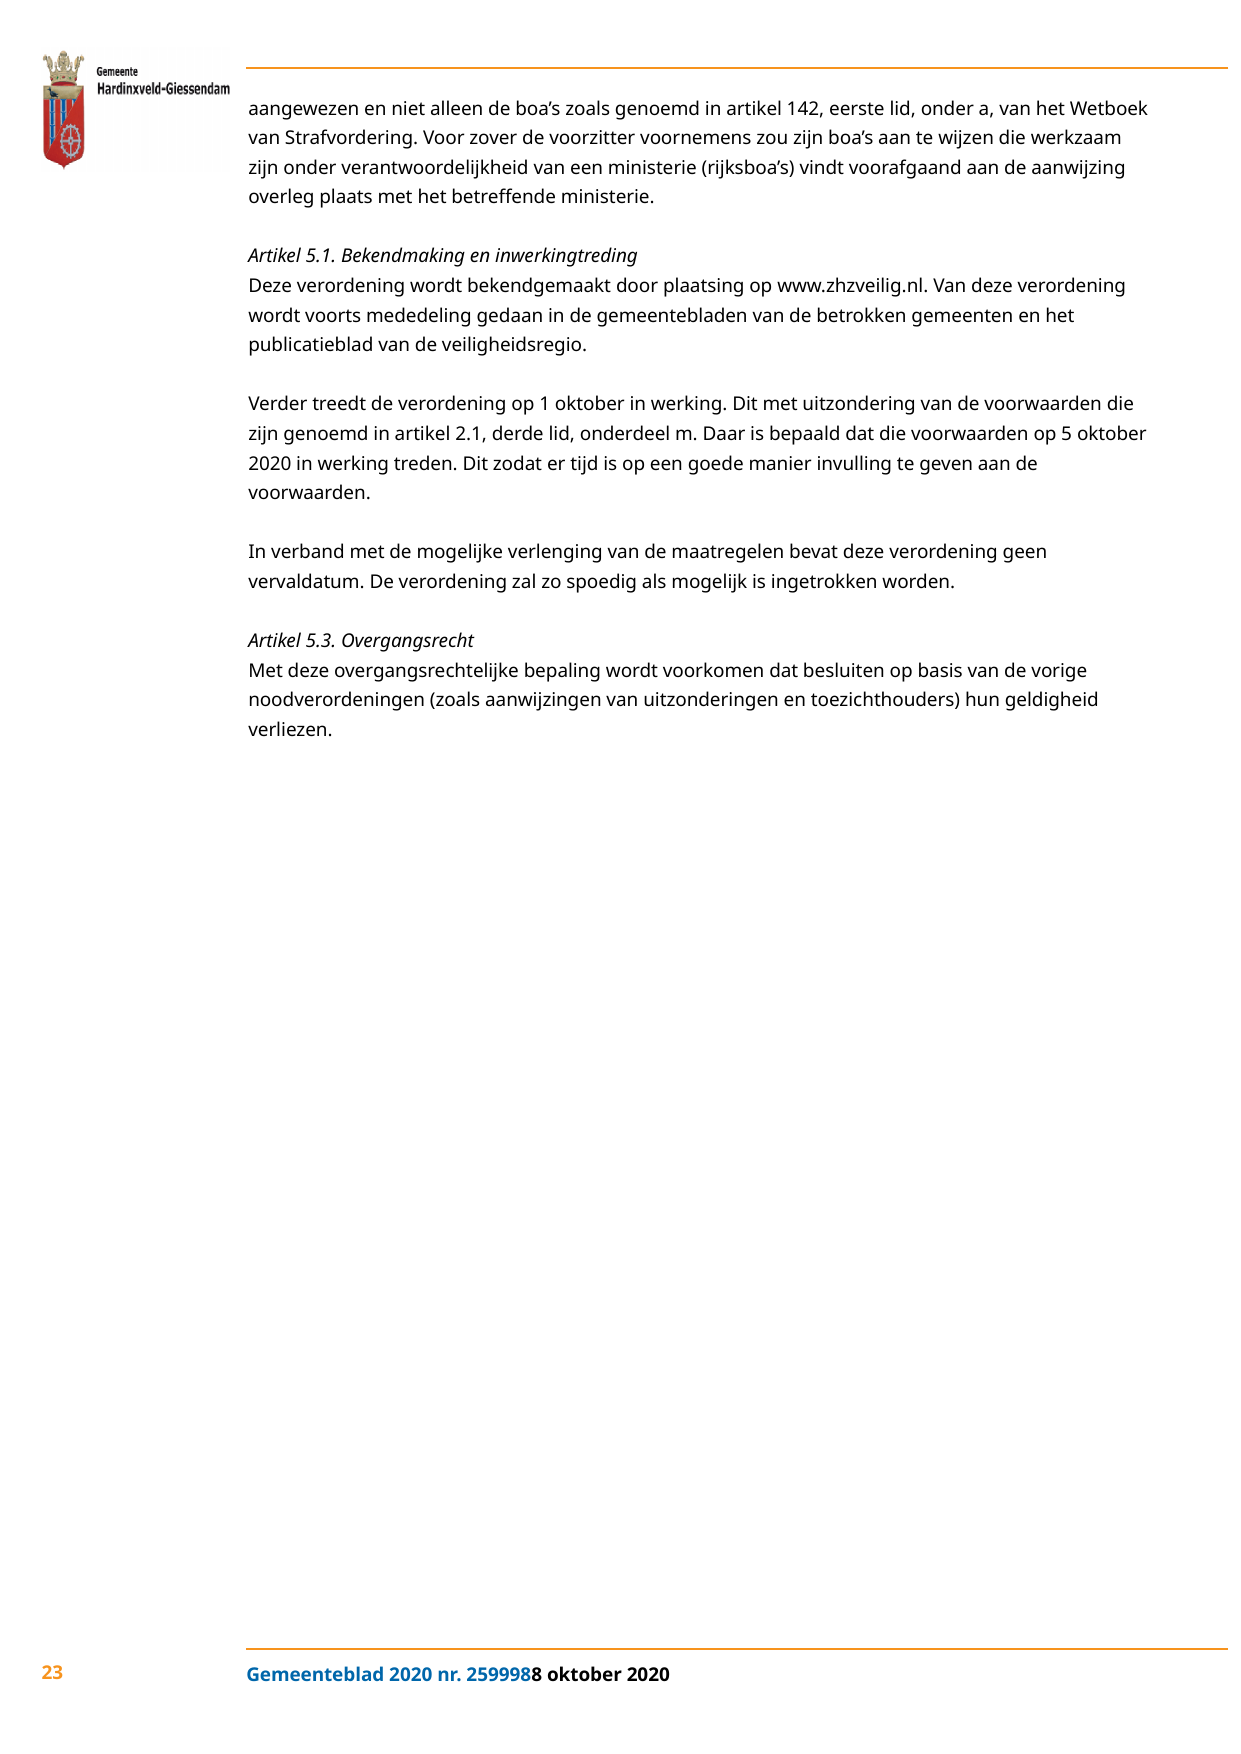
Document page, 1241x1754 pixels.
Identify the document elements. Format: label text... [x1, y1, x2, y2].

text Met deze overgangsrechtelijke bepaling wordt voorkomen dat besluiten op basis van de vorige noodverordeningen (zoals aanwijzingen van uitzonderingen en toezichthouders) hun geldigheid verliezen. [248, 657, 1152, 742]
text Artikel 5.3. Overgangsrecht [248, 627, 1152, 653]
picture [41, 47, 231, 172]
text Deze verordening wordt bekendgemaakt door plaatsing op www.zhzveilig.nl. Van deze verordening wordt voorts mededeling gedaan in de gemeentebladen van de betrokken gemeenten en het publicatieblad van de veiligheidsregio. [248, 272, 1152, 357]
text aangewezen en niet alleen de boa’s zoals genoemd in artikel 142, eerste lid, onder a, van het Wetboek van Strafvordering. Voor zover de voorzitter voornemens zou zijn boa’s aan te wijzen die werkzaam zijn onder verantwoordelijkheid van een ministerie (rijksboa’s) vindt voorafgaand aan de aanwijzing overleg plaats met het betreffende ministerie. [248, 95, 1152, 209]
text Verder treedt de verordening op 1 oktober in werking. Dit met uitzondering van de voorwaarden die zijn genoemd in artikel 2.1, derde lid, onderdeel m. Daar is bepaald dat die voorwaarden op 5 oktober 2020 in werking treden. Dit zodat er tijd is op een goede manier invulling te geven aan de voorwaarden. [248, 391, 1152, 505]
text In verband met de mogelijke verlenging van de maatregelen bevat deze verordening geen vervaldatum. De verordening zal zo spoedig als mogelijk is ingetrokken worden. [248, 538, 1152, 594]
text Artikel 5.1. Bekendmaking en inwerkingtreding [248, 243, 1152, 268]
